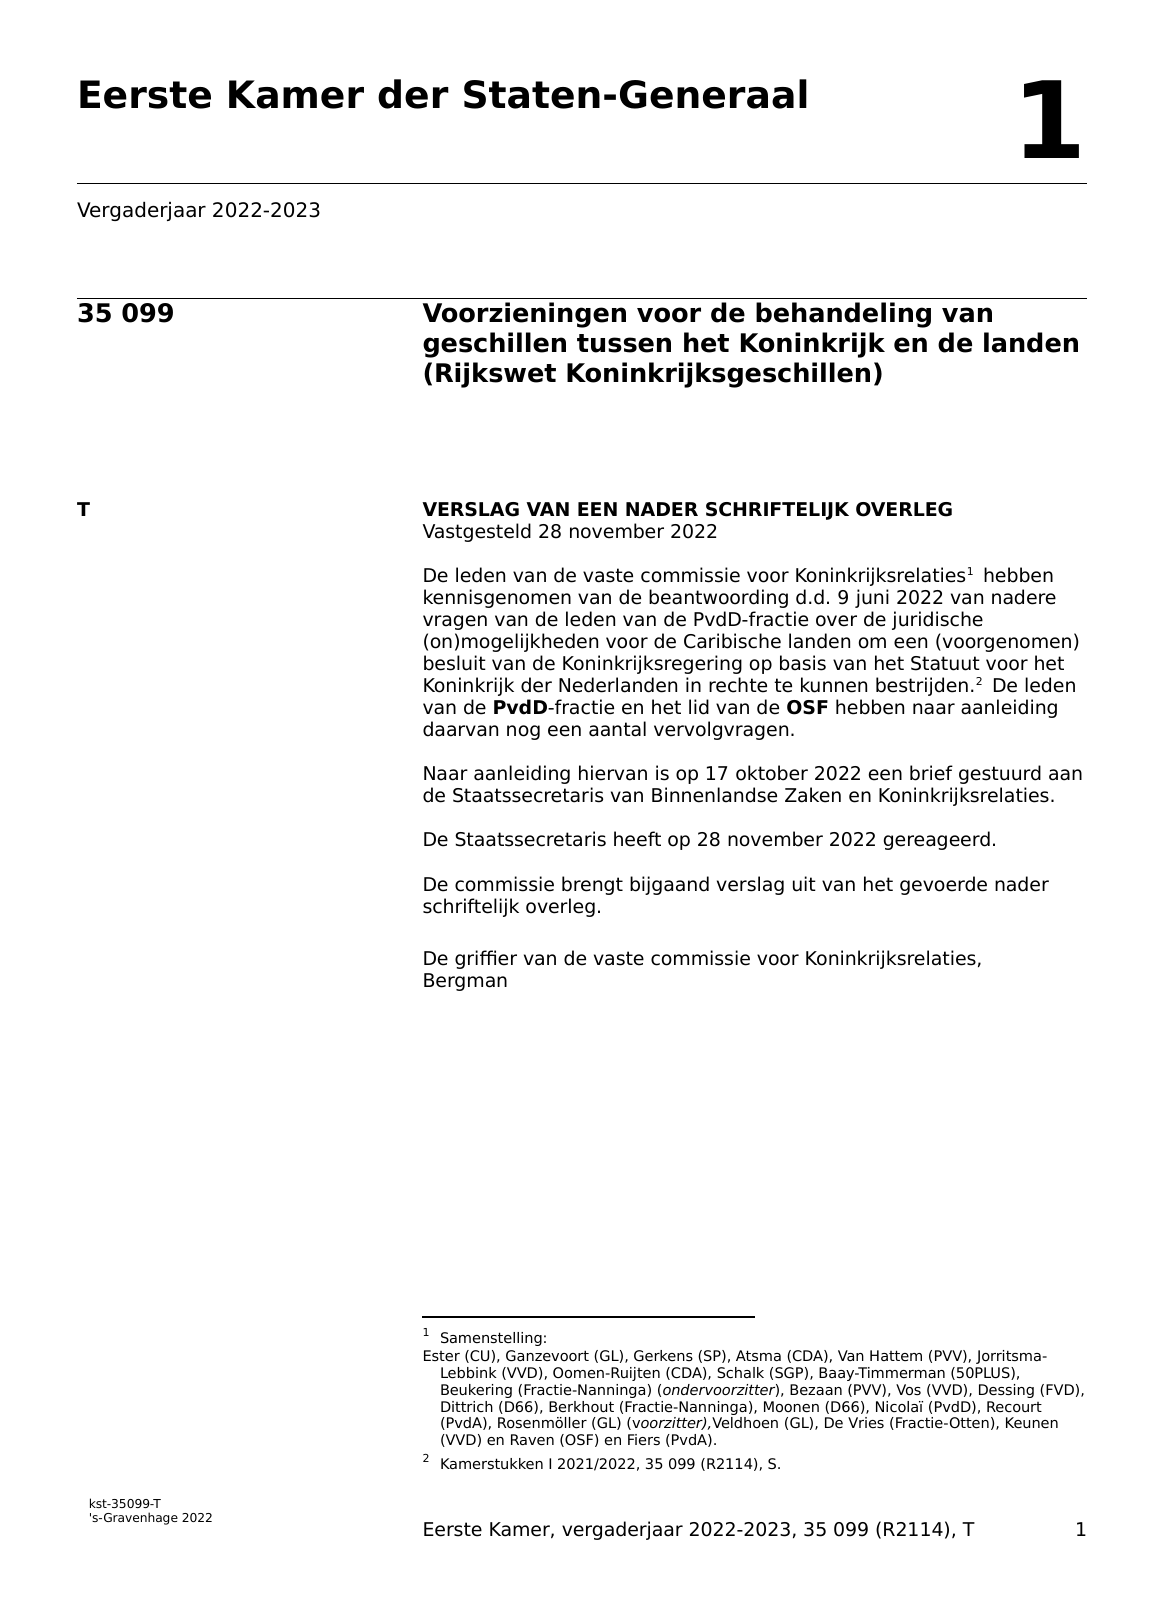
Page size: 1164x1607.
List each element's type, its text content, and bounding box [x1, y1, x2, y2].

text Vastgesteld 28 november 2022 [422, 521, 1087, 543]
text Naar aanleiding hiervan is op 17 oktober 2022 een brief gestuurd aan de Staatssecretaris van Binnenlandse Zaken en Koninkrijksrelaties. [422, 763, 1087, 807]
subtitle T VERSLAG VAN EEN NADER SCHRIFTELIJK OVERLEG [77, 499, 1087, 521]
text De Staatssecretaris heeft op 28 november 2022 gereageerd. [422, 829, 1087, 851]
text De griffier van de vaste commissie voor Koninkrijksrelaties, Bergman [422, 947, 1087, 991]
table_cell Vergaderjaar 2022-2023 [77, 184, 1087, 298]
text Kamerstukken I 2021/2022, 35 099 (R2114), S. [422, 1452, 1087, 1474]
text De commissie brengt bijgaand verslag uit van het gevoerde nader schriftelijk overleg. [422, 873, 1087, 917]
text Samenstelling: [422, 1326, 1087, 1348]
text 's-Gravenhage 2022 [88, 1511, 323, 1525]
text De leden van de vaste commissie voor Koninkrijksrelaties hebben kennisgenomen van de beantwoording d.d. 9 juni 2022 van nadere vragen van de leden van de PvdD-fractie over de juridische (on)mogelijkheden voor de Caribische landen om een (voorgenomen) besluit van de Koninkrijksregering op basis van het Statuut voor het Koninkrijk der Nederlanden in rechte te kunnen bestrijden. De leden van de PvdD-fractie en het lid van de OSF hebben naar aanleiding daarvan nog een aantal vervolgvragen. [422, 565, 1087, 741]
text Ester (CU), Ganzevoort (GL), Gerkens (SP), Atsma (CDA), Van Hattem (PVV), Jorritsma-Lebbink (VVD), Oomen-Ruijten (CDA), Schalk (SGP), Baay-Timmerman (50PLUS), Beukering (Fractie-Nanninga) (ondervoorzitter), Bezaan (PVV), Vos (VVD), Dessing (FVD), Dittrich (D66), Berkhout (Fractie-Nanninga), Moonen (D66), Nicolaï (PvdD), Recourt (PvdA), Rosenmöller (GL) (voorzitter),Veldhoen (GL), De Vries (Fractie-Otten), Keunen (VVD) en Raven (OSF) en Fiers (PvdA). [422, 1348, 1087, 1449]
subtitle 35 099 Voorzieningen voor de behandeling van geschillen tussen het Koninkrijk en de landen (Rijkswet Koninkrijksgeschillen) [77, 299, 1087, 388]
table_header 1 [886, 59, 1087, 183]
text kst-35099-T [88, 1497, 323, 1511]
table_header Eerste Kamer der Staten-Generaal [77, 59, 886, 183]
